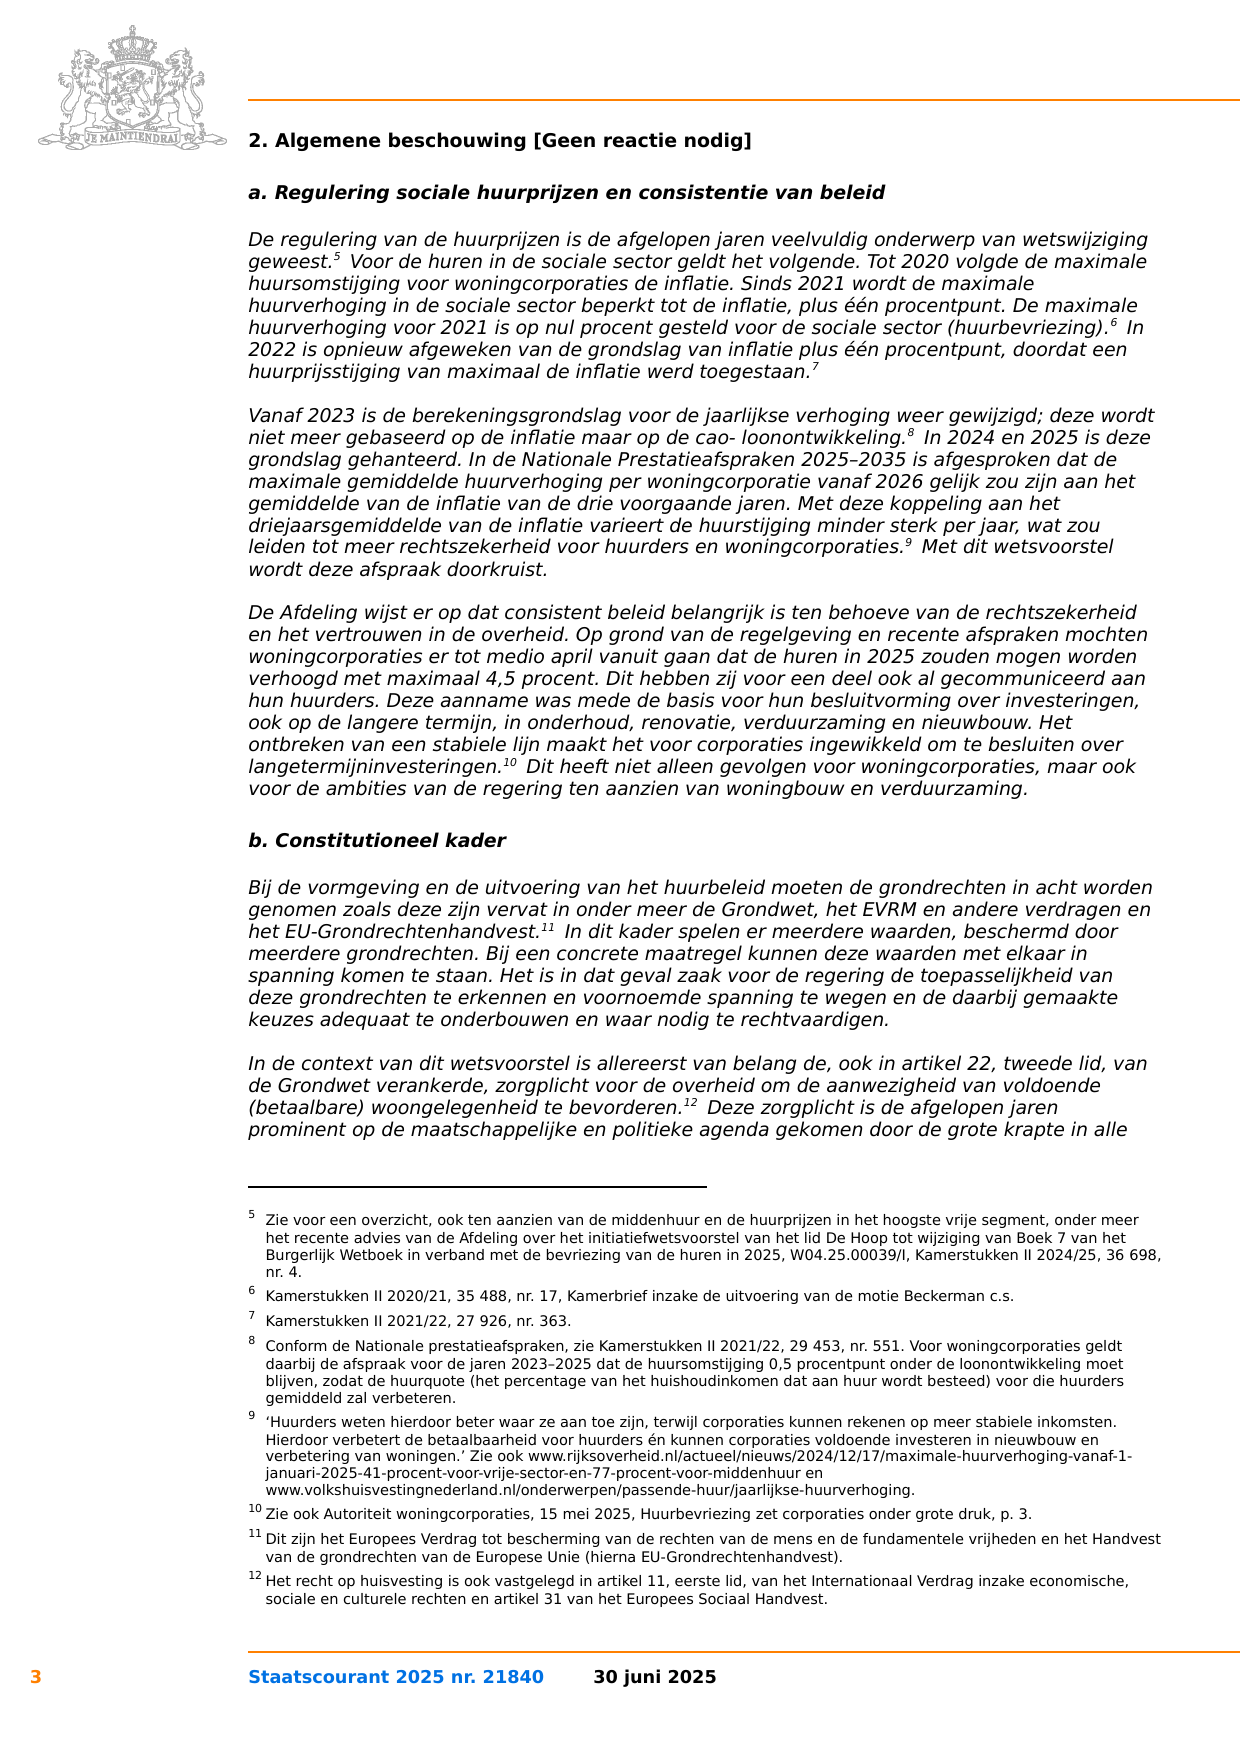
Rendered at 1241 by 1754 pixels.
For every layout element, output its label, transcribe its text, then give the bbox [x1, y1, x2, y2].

subtitle a. Regulering sociale huurprijzen en consistentie van beleid [248, 182, 1163, 204]
text Zie voor een overzicht, ook ten aanzien van de middenhuur en de huurprijzen in het hoogste vrije segment, onder meer het recente advies van de Afdeling over het initiatiefwetsvoorstel van het lid De Hoop tot wijziging van Boek 7 van het Burgerlijk Wetboek in verband met de bevriezing van de huren in 2025, W04.25.00039/I, Kamerstukken II 2024/25, 36 698, nr. 4. [248, 1208, 1163, 1281]
picture [38, 25, 227, 150]
text ‘Huurders weten hierdoor beter waar ze aan toe zijn, terwijl corporaties kunnen rekenen op meer stabiele inkomsten. Hierdoor verbetert de betaalbaarheid voor huurders én kunnen corporaties voldoende investeren in nieuwbouw en verbetering van woningen.’ Zie ook www.rijksoverheid.nl/actueel/nieuws/2024/12/17/maximale-huurverhoging-vanaf-1-januari-2025-41-procent-voor-vrije-sector-en-77-procent-voor-middenhuur en www.volkshuisvestingnederland.nl/onderwerpen/passende-huur/jaarlijkse-huurverhoging. [248, 1409, 1163, 1499]
text Conform de Nationale prestatieafspraken, zie Kamerstukken II 2021/22, 29 453, nr. 551. Voor woningcorporaties geldt daarbij de afspraak voor de jaren 2023–2025 dat de huursomstijging 0,5 procentpunt onder de loonontwikkeling moet blijven, zodat de huurquote (het percentage van het huishoudinkomen dat aan huur wordt besteed) voor die huurders gemiddeld zal verbeteren. [248, 1334, 1163, 1407]
text De Afdeling wijst er op dat consistent beleid belangrijk is ten behoeve van de rechtszekerheid en het vertrouwen in de overheid. Op grond van de regelgeving en recente afspraken mochten woningcorporaties er tot medio april vanuit gaan dat de huren in 2025 zouden mogen worden verhoogd met maximaal 4,5 procent. Dit hebben zij voor een deel ook al gecommuniceerd aan hun huurders. Deze aanname was mede de basis voor hun besluitvorming over investeringen, ook op de langere termijn, in onderhoud, renovatie, verduurzaming en nieuwbouw. Het ontbreken van een stabiele lijn maakt het voor corporaties ingewikkeld om te besluiten over langetermijninvesteringen. Dit heeft niet alleen gevolgen voor woningcorporaties, maar ook voor de ambities van de regering ten aanzien van woningbouw en verduurzaming. [248, 602, 1163, 800]
subtitle 2. Algemene beschouwing [Geen reactie nodig] [248, 130, 1163, 152]
text Bij de vormgeving en de uitvoering van het huurbeleid moeten de grondrechten in acht worden genomen zoals deze zijn vervat in onder meer de Grondwet, het EVRM en andere verdragen en het EU-Grondrechtenhandvest. In dit kader spelen er meerdere waarden, beschermd door meerdere grondrechten. Bij een concrete maatregel kunnen deze waarden met elkaar in spanning komen te staan. Het is in dat geval zaak voor de regering de toepasselijkheid van deze grondrechten te erkennen en voornoemde spanning te wegen en de daarbij gemaakte keuzes adequaat te onderbouwen en waar nodig te rechtvaardigen. [248, 877, 1163, 1031]
text De regulering van de huurprijzen is de afgelopen jaren veelvuldig onderwerp van wetswijziging geweest. Voor de huren in de sociale sector geldt het volgende. Tot 2020 volgde de maximale huursomstijging voor woningcorporaties de inflatie. Sinds 2021 wordt de maximale huurverhoging in de sociale sector beperkt tot de inflatie, plus één procentpunt. De maximale huurverhoging voor 2021 is op nul procent gesteld voor de sociale sector (huurbevriezing). In 2022 is opnieuw afgeweken van de grondslag van inflatie plus één procentpunt, doordat een huurprijsstijging van maximaal de inflatie werd toegestaan. [248, 229, 1163, 383]
subtitle b. Constitutioneel kader [248, 830, 1163, 852]
text In de context van dit wetsvoorstel is allereerst van belang de, ook in artikel 22, tweede lid, van de Grondwet verankerde, zorgplicht voor de overheid om de aanwezigheid van voldoende (betaalbare) woongelegenheid te bevorderen. Deze zorgplicht is de afgelopen jaren prominent op de maatschappelijke en politieke agenda gekomen door de grote krapte in alle [248, 1053, 1163, 1141]
text Het recht op huisvesting is ook vastgelegd in artikel 11, eerste lid, van het Internationaal Verdrag inzake economische, sociale en culturele rechten en artikel 31 van het Europees Sociaal Handvest. [248, 1569, 1163, 1608]
text Kamerstukken II 2020/21, 35 488, nr. 17, Kamerbrief inzake de uitvoering van de motie Beckerman c.s. [248, 1284, 1163, 1306]
text Vanaf 2023 is de berekeningsgrondslag voor de jaarlijkse verhoging weer gewijzigd; deze wordt niet meer gebaseerd op de inflatie maar op de cao- loonontwikkeling. In 2024 en 2025 is deze grondslag gehanteerd. In de Nationale Prestatieafspraken 2025–2035 is afgesproken dat de maximale gemiddelde huurverhoging per woningcorporatie vanaf 2026 gelijk zou zijn aan het gemiddelde van de inflatie van de drie voorgaande jaren. Met deze koppeling aan het driejaarsgemiddelde van de inflatie varieert de huurstijging minder sterk per jaar, wat zou leiden tot meer rechtszekerheid voor huurders en woningcorporaties. Met dit wetsvoorstel wordt deze afspraak doorkruist. [248, 404, 1163, 580]
text Dit zijn het Europees Verdrag tot bescherming van de rechten van de mens en de fundamentele vrijheden en het Handvest van de grondrechten van de Europese Unie (hierna EU-Grondrechtenhandvest). [248, 1527, 1163, 1566]
text Zie ook Autoriteit woningcorporaties, 15 mei 2025, Huurbevriezing zet corporaties onder grote druk, p. 3. [248, 1502, 1163, 1524]
text Kamerstukken II 2021/22, 27 926, nr. 363. [248, 1309, 1163, 1331]
